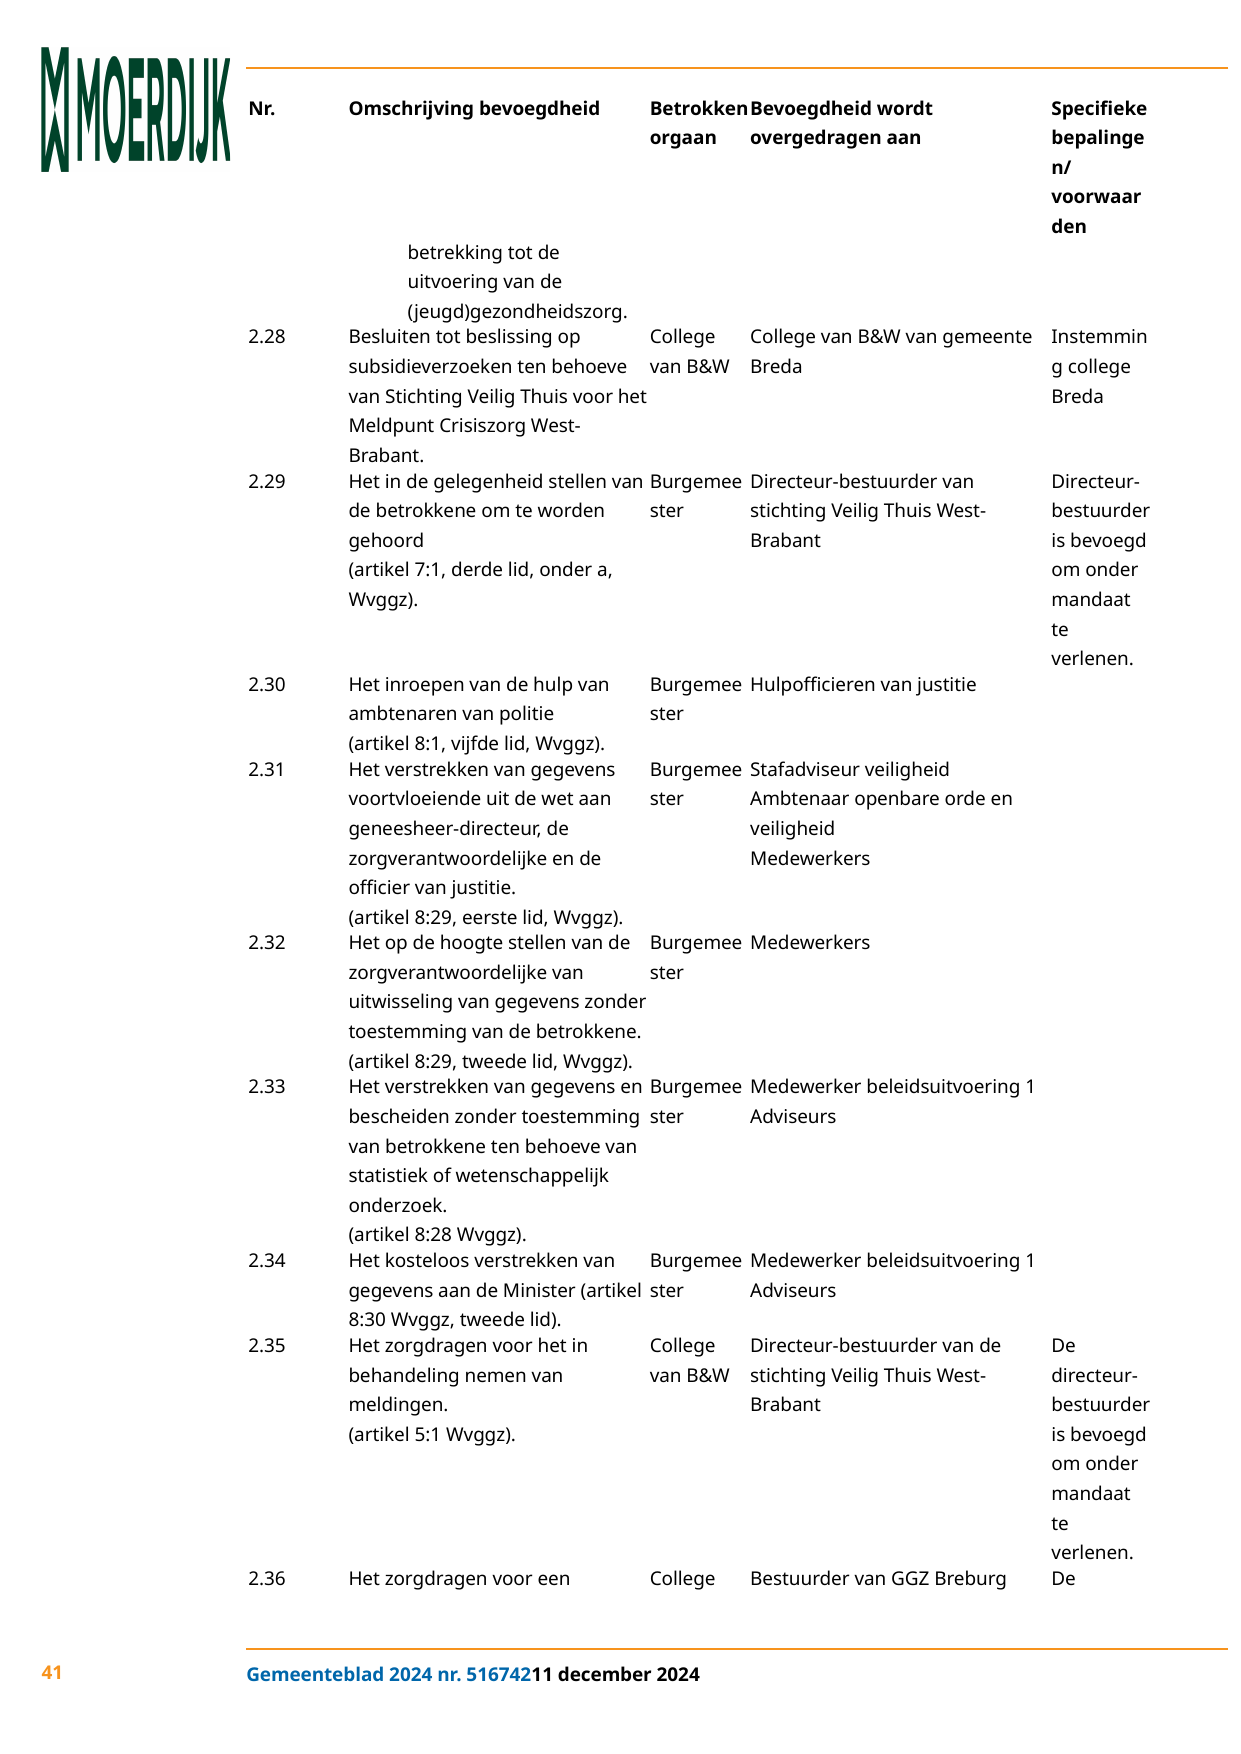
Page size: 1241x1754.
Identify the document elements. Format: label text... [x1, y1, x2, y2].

table_cell Het zorgdragen voor een [348, 1565, 649, 1591]
table_cell [1051, 930, 1152, 1074]
table_cell 2.36 [248, 1565, 348, 1591]
table_cell Directeur-bestuurder is bevoegd om onder mandaat te verlenen. [1051, 468, 1152, 671]
table_cell Het op de hoogte stellen van de zorgverantwoordelijke van uitwisseling van gegevens zonder toestemming van de betrokkene. (artikel 8:29, tweede lid, Wvggz). [348, 930, 649, 1074]
table_header Specifieke bepalingen/ voorwaarden [1051, 95, 1152, 239]
table_cell Medewerker beleidsuitvoering 1 Adviseurs [750, 1247, 1051, 1332]
table_cell [1051, 239, 1152, 324]
table_cell De directeur-bestuurder is bevoegd om onder mandaat te verlenen. [1051, 1332, 1152, 1565]
table_cell 2.34 [248, 1247, 348, 1332]
table_cell College [650, 1565, 750, 1591]
table_cell Medewerker beleidsuitvoering 1 Adviseurs [750, 1074, 1051, 1247]
table_cell Burgemeester [650, 671, 750, 756]
table_cell Het verstrekken van gegevens en bescheiden zonder toestemming van betrokkene ten behoeve van statistiek of wetenschappelijk onderzoek. (artikel 8:28 Wvggz). [348, 1074, 649, 1247]
table_cell 2.33 [248, 1074, 348, 1247]
table_cell 2.31 [248, 756, 348, 929]
table_cell 2.32 [248, 930, 348, 1074]
table_cell Het inroepen van de hulp van ambtenaren van politie (artikel 8:1, vijfde lid, Wvggz). [348, 671, 649, 756]
table_cell [650, 239, 750, 324]
table_header Betrokken orgaan [650, 95, 750, 239]
table_cell Directeur-bestuurder van stichting Veilig Thuis West-Brabant [750, 468, 1051, 671]
table_cell Burgemeester [650, 1247, 750, 1332]
table_cell [248, 239, 348, 324]
table_cell College van B&W [650, 1332, 750, 1565]
table_cell Medewerkers [750, 930, 1051, 1074]
table_cell Stafadviseur veiligheid Ambtenaar openbare orde en veiligheid Medewerkers [750, 756, 1051, 929]
table_cell [1051, 756, 1152, 929]
table_cell Burgemeester [650, 1074, 750, 1247]
table_cell [1051, 671, 1152, 756]
table_cell Het verstrekken van gegevens voortvloeiende uit de wet aan geneesheer-directeur, de zorgverantwoordelijke en de officier van justitie. (artikel 8:29, eerste lid, Wvggz). [348, 756, 649, 929]
table_cell [750, 239, 1051, 324]
table_cell Het zorgdragen voor het in behandeling nemen van meldingen. (artikel 5:1 Wvggz). [348, 1332, 649, 1565]
table_cell Instemming college Breda [1051, 324, 1152, 468]
table_cell Het in de gelegenheid stellen van de betrokkene om te worden gehoord (artikel 7:1, derde lid, onder a, Wvggz). [348, 468, 649, 671]
table_cell Het kosteloos verstrekken van gegevens aan de Minister (artikel 8:30 Wvggz, tweede lid). [348, 1247, 649, 1332]
table_cell Directeur-bestuurder van de stichting Veilig Thuis West-Brabant [750, 1332, 1051, 1565]
table_cell Burgemeester [650, 930, 750, 1074]
table_cell Burgemeester [650, 468, 750, 671]
table_cell Burgemeester [650, 756, 750, 929]
table_cell [1051, 1074, 1152, 1247]
table_header Omschrijving bevoegdheid [348, 95, 649, 239]
table_cell 2.29 [248, 468, 348, 671]
table_cell 2.35 [248, 1332, 348, 1565]
table_cell De [1051, 1565, 1152, 1591]
table_cell Besluiten tot beslissing op subsidieverzoeken ten behoeve van Stichting Veilig Thuis voor het Meldpunt Crisiszorg West-Brabant. [348, 324, 649, 468]
table_cell 2.30 [248, 671, 348, 756]
picture [41, 47, 231, 172]
table_cell Bestuurder van GGZ Breburg [750, 1565, 1051, 1591]
table_cell betrekking tot de uitvoering van de (jeugd)gezondheidszorg. [348, 239, 649, 324]
table_cell College van B&W van gemeente Breda [750, 324, 1051, 468]
table_header Nr. [248, 95, 348, 239]
table_cell Hulpofficieren van justitie [750, 671, 1051, 756]
table_cell College van B&W [650, 324, 750, 468]
table_cell [1051, 1247, 1152, 1332]
table_cell 2.28 [248, 324, 348, 468]
table_header Bevoegdheid wordt overgedragen aan [750, 95, 1051, 239]
